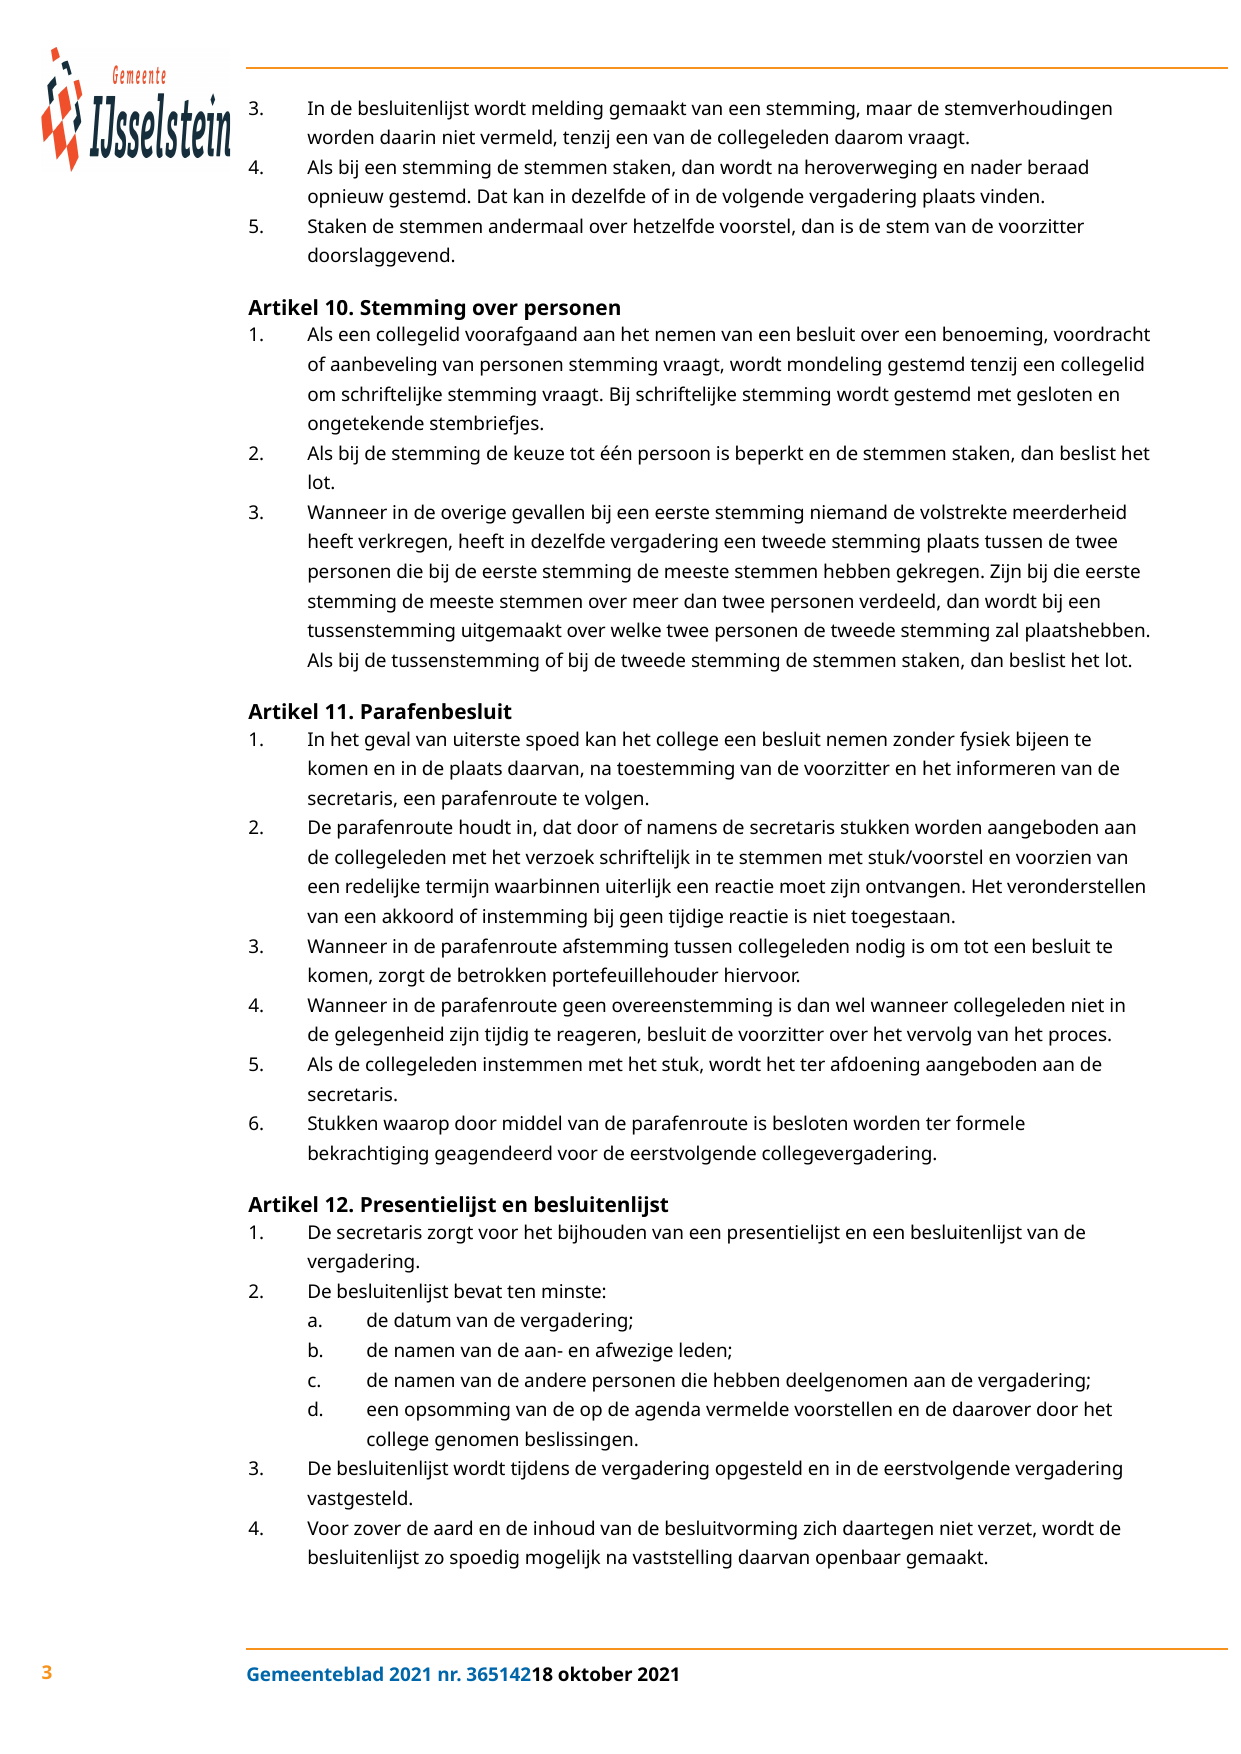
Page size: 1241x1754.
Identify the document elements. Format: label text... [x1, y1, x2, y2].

list De besluitenlijst wordt tijdens de vergadering opgesteld en in de eerstvolgende vergadering vastgesteld. [248, 1456, 1152, 1511]
list In het geval van uiterste spoed kan het college een besluit nemen zonder fysiek bijeen te komen en in de plaats daarvan, na toestemming van de voorzitter en het informeren van de secretaris, een parafenroute te volgen. [248, 726, 1152, 811]
text Artikel 10. Stemming over personen [248, 293, 1152, 322]
list Als bij de stemming de keuze tot één persoon is beperkt en de stemmen staken, dan beslist het lot. [248, 440, 1152, 495]
list de namen van de andere personen die hebben deelgenomen aan de vergadering; [307, 1367, 1152, 1392]
list Als bij een stemming de stemmen staken, dan wordt na heroverweging en nader beraad opnieuw gestemd. Dat kan in dezelfde of in de volgende vergadering plaats vinden. [248, 154, 1152, 209]
list een opsomming van de op de agenda vermelde voorstellen en de daarover door het college genomen beslissingen. [307, 1396, 1152, 1452]
list In de besluitenlijst wordt melding gemaakt van een stemming, maar de stemverhoudingen worden daarin niet vermeld, tenzij een van de collegeleden daarom vraagt. [248, 95, 1152, 150]
list de datum van de vergadering; [307, 1308, 1152, 1333]
list Staken de stemmen andermaal over hetzelfde voorstel, dan is de stem van de voorzitter doorslaggevend. [248, 213, 1152, 268]
text Artikel 11. Parafenbesluit [248, 697, 1152, 726]
text Artikel 12. Presentielijst en besluitenlijst [248, 1190, 1152, 1219]
list de namen van de aan- en afwezige leden; [307, 1337, 1152, 1363]
list Wanneer in de parafenroute geen overeenstemming is dan wel wanneer collegeleden niet in de gelegenheid zijn tijdig te reageren, besluit de voorzitter over het vervolg van het proces. [248, 992, 1152, 1047]
list Wanneer in de overige gevallen bij een eerste stemming niemand de volstrekte meerderheid heeft verkregen, heeft in dezelfde vergadering een tweede stemming plaats tussen de twee personen die bij de eerste stemming de meeste stemmen hebben gekregen. Zijn bij die eerste stemming de meeste stemmen over meer dan twee personen verdeeld, dan wordt bij een tussenstemming uitgemaakt over welke twee personen de tweede stemming zal plaatshebben. Als bij de tussenstemming of bij de tweede stemming de stemmen staken, dan beslist het lot. [248, 499, 1152, 673]
list Als de collegeleden instemmen met het stuk, wordt het ter afdoening aangeboden aan de secretaris. [248, 1051, 1152, 1107]
list Voor zover de aard en de inhoud van de besluitvorming zich daartegen niet verzet, wordt de besluitenlijst zo spoedig mogelijk na vaststelling daarvan openbaar gemaakt. [248, 1515, 1152, 1570]
list De secretaris zorgt voor het bijhouden van een presentielijst en een besluitenlijst van de vergadering. [248, 1219, 1152, 1274]
list De parafenroute houdt in, dat door of namens de secretaris stukken worden aangeboden aan de collegeleden met het verzoek schriftelijk in te stemmen met stuk/voorstel en voorzien van een redelijke termijn waarbinnen uiterlijk een reactie moet zijn ontvangen. Het veronderstellen van een akkoord of instemming bij geen tijdige reactie is niet toegestaan. [248, 814, 1152, 929]
list Stukken waarop door middel van de parafenroute is besloten worden ter formele bekrachtiging geagendeerd voor de eerstvolgende collegevergadering. [248, 1110, 1152, 1166]
list De besluitenlijst bevat ten minste: [248, 1278, 1152, 1304]
list Als een collegelid voorafgaand aan het nemen van een besluit over een benoeming, voordracht of aanbeveling van personen stemming vraagt, wordt mondeling gestemd tenzij een collegelid om schriftelijke stemming vraagt. Bij schriftelijke stemming wordt gestemd met gesloten en ongetekende stembriefjes. [248, 322, 1152, 436]
list Wanneer in de parafenroute afstemming tussen collegeleden nodig is om tot een besluit te komen, zorgt de betrokken portefeuillehouder hiervoor. [248, 933, 1152, 988]
picture [41, 47, 231, 172]
